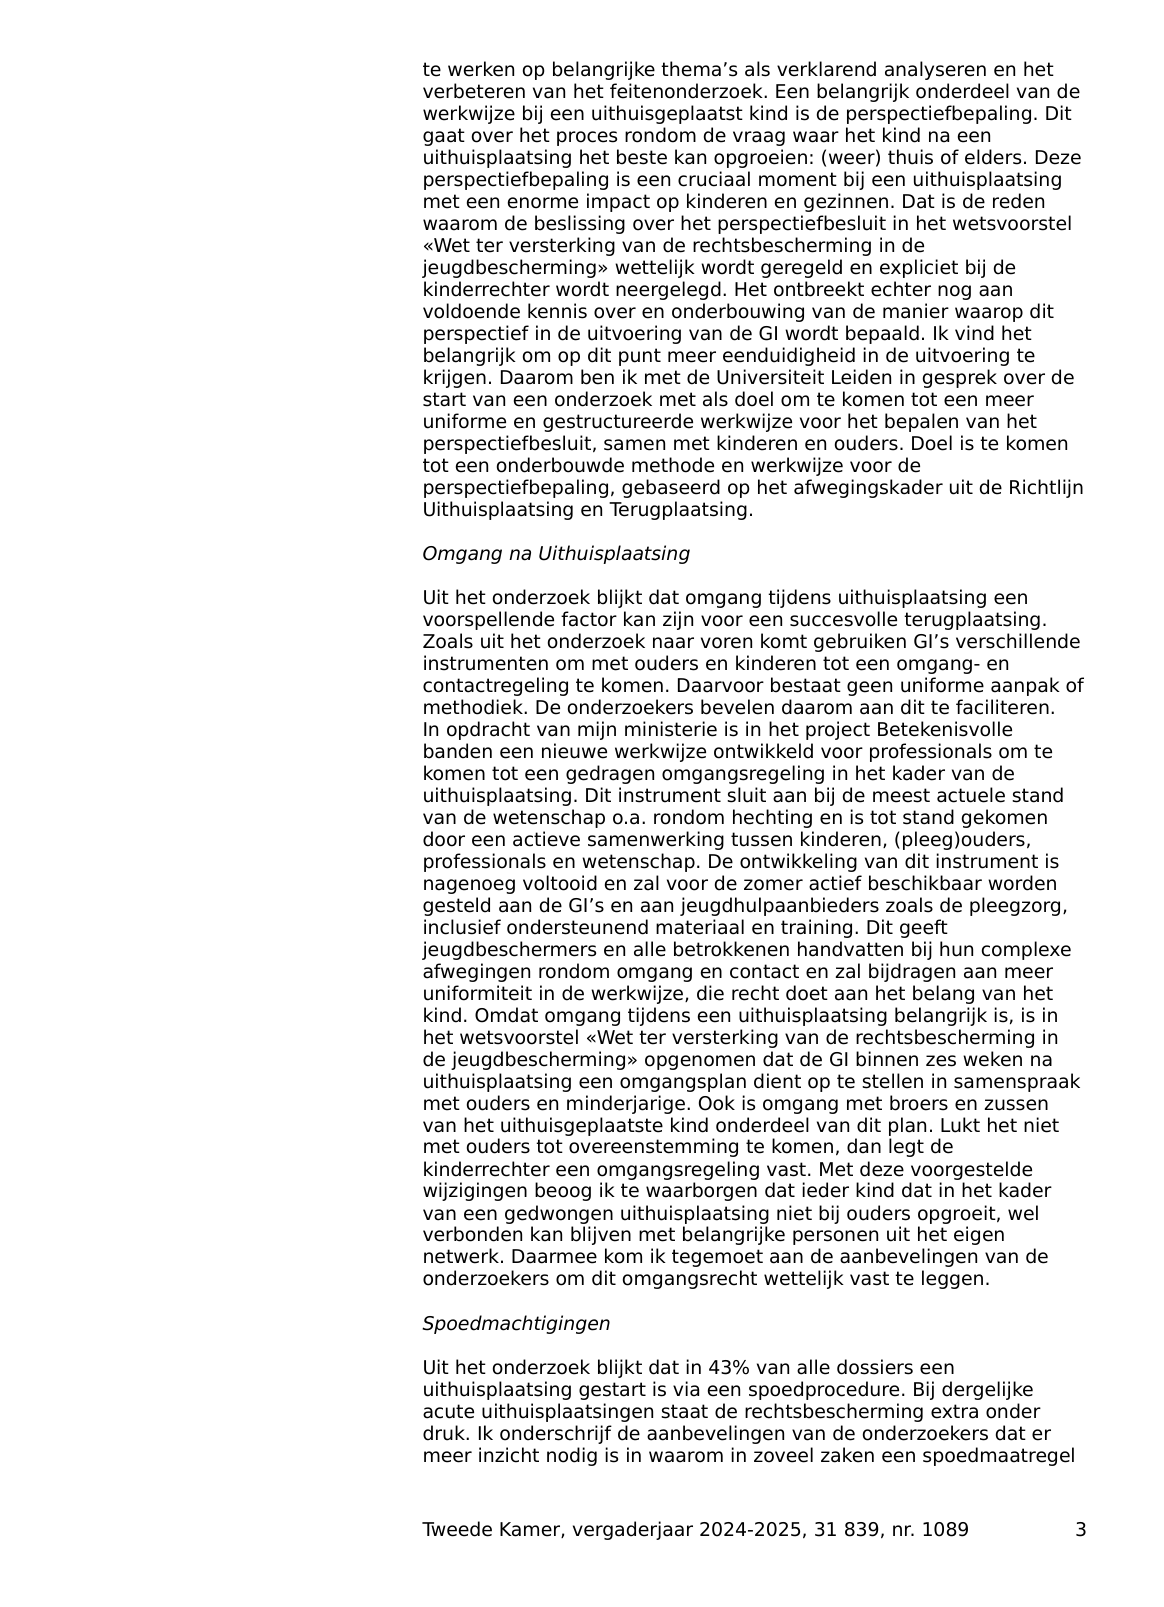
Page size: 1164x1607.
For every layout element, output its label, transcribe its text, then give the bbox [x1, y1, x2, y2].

text Uit het onderzoek blijkt dat in 43% van alle dossiers een uithuisplaatsing gestart is via een spoedprocedure. Bij dergelijke acute uithuisplaatsingen staat de rechtsbescherming extra onder druk. Ik onderschrijf de aanbevelingen van de onderzoekers dat er meer inzicht nodig is in waarom in zoveel zaken een spoedmaatregel [422, 1357, 1087, 1467]
text Uit het onderzoek blijkt dat omgang tijdens uithuisplaatsing een voorspellende factor kan zijn voor een succesvolle terugplaatsing. Zoals uit het onderzoek naar voren komt gebruiken GI’s verschillende instrumenten om met ouders en kinderen tot een omgang- en contactregeling te komen. Daarvoor bestaat geen uniforme aanpak of methodiek. De onderzoekers bevelen daarom aan dit te faciliteren. [422, 587, 1087, 719]
text In opdracht van mijn ministerie is in het project Betekenisvolle banden een nieuwe werkwijze ontwikkeld voor professionals om te komen tot een gedragen omgangsregeling in het kader van de uithuisplaatsing. Dit instrument sluit aan bij de meest actuele stand van de wetenschap o.a. rondom hechting en is tot stand gekomen door een actieve samenwerking tussen kinderen, (pleeg)ouders, professionals en wetenschap. De ontwikkeling van dit instrument is nagenoeg voltooid en zal voor de zomer actief beschikbaar worden gesteld aan de GI’s en aan jeugdhulpaanbieders zoals de pleegzorg, inclusief ondersteunend materiaal en training. Dit geeft jeugdbeschermers en alle betrokkenen handvatten bij hun complexe afwegingen rondom omgang en contact en zal bijdragen aan meer uniformiteit in de werkwijze, die recht doet aan het belang van het kind. Omdat omgang tijdens een uithuisplaatsing belangrijk is, is in het wetsvoorstel «Wet ter versterking van de rechtsbescherming in de jeugdbescherming» opgenomen dat de GI binnen zes weken na uithuisplaatsing een omgangsplan dient op te stellen in samenspraak met ouders en minderjarige. Ook is omgang met broers en zussen van het uithuisgeplaatste kind onderdeel van dit plan. Lukt het niet met ouders tot overeenstemming te komen, dan legt de kinderrechter een omgangsregeling vast. Met deze voorgestelde wijzigingen beoog ik te waarborgen dat ieder kind dat in het kader van een gedwongen uithuisplaatsing niet bij ouders opgroeit, wel verbonden kan blijven met belangrijke personen uit het eigen netwerk. Daarmee kom ik tegemoet aan de aanbevelingen van de onderzoekers om dit omgangsrecht wettelijk vast te leggen. [422, 719, 1087, 1290]
subtitle Spoedmachtigingen [422, 1312, 1087, 1334]
text te werken op belangrijke thema’s als verklarend analyseren en het verbeteren van het feitenonderzoek. Een belangrijk onderdeel van de werkwijze bij een uithuisgeplaatst kind is de perspectiefbepaling. Dit gaat over het proces rondom de vraag waar het kind na een uithuisplaatsing het beste kan opgroeien: (weer) thuis of elders. Deze perspectiefbepaling is een cruciaal moment bij een uithuisplaatsing met een enorme impact op kinderen en gezinnen. Dat is de reden waarom de beslissing over het perspectiefbesluit in het wetsvoorstel «Wet ter versterking van de rechtsbescherming in de jeugdbescherming» wettelijk wordt geregeld en expliciet bij de kinderrechter wordt neergelegd. Het ontbreekt echter nog aan voldoende kennis over en onderbouwing van de manier waarop dit perspectief in de uitvoering van de GI wordt bepaald. Ik vind het belangrijk om op dit punt meer eenduidigheid in de uitvoering te krijgen. Daarom ben ik met de Universiteit Leiden in gesprek over de start van een onderzoek met als doel om te komen tot een meer uniforme en gestructureerde werkwijze voor het bepalen van het perspectiefbesluit, samen met kinderen en ouders. Doel is te komen tot een onderbouwde methode en werkwijze voor de perspectiefbepaling, gebaseerd op het afwegingskader uit de Richtlijn Uithuisplaatsing en Terugplaatsing. [422, 59, 1087, 521]
subtitle Omgang na Uithuisplaatsing [422, 543, 1087, 565]
